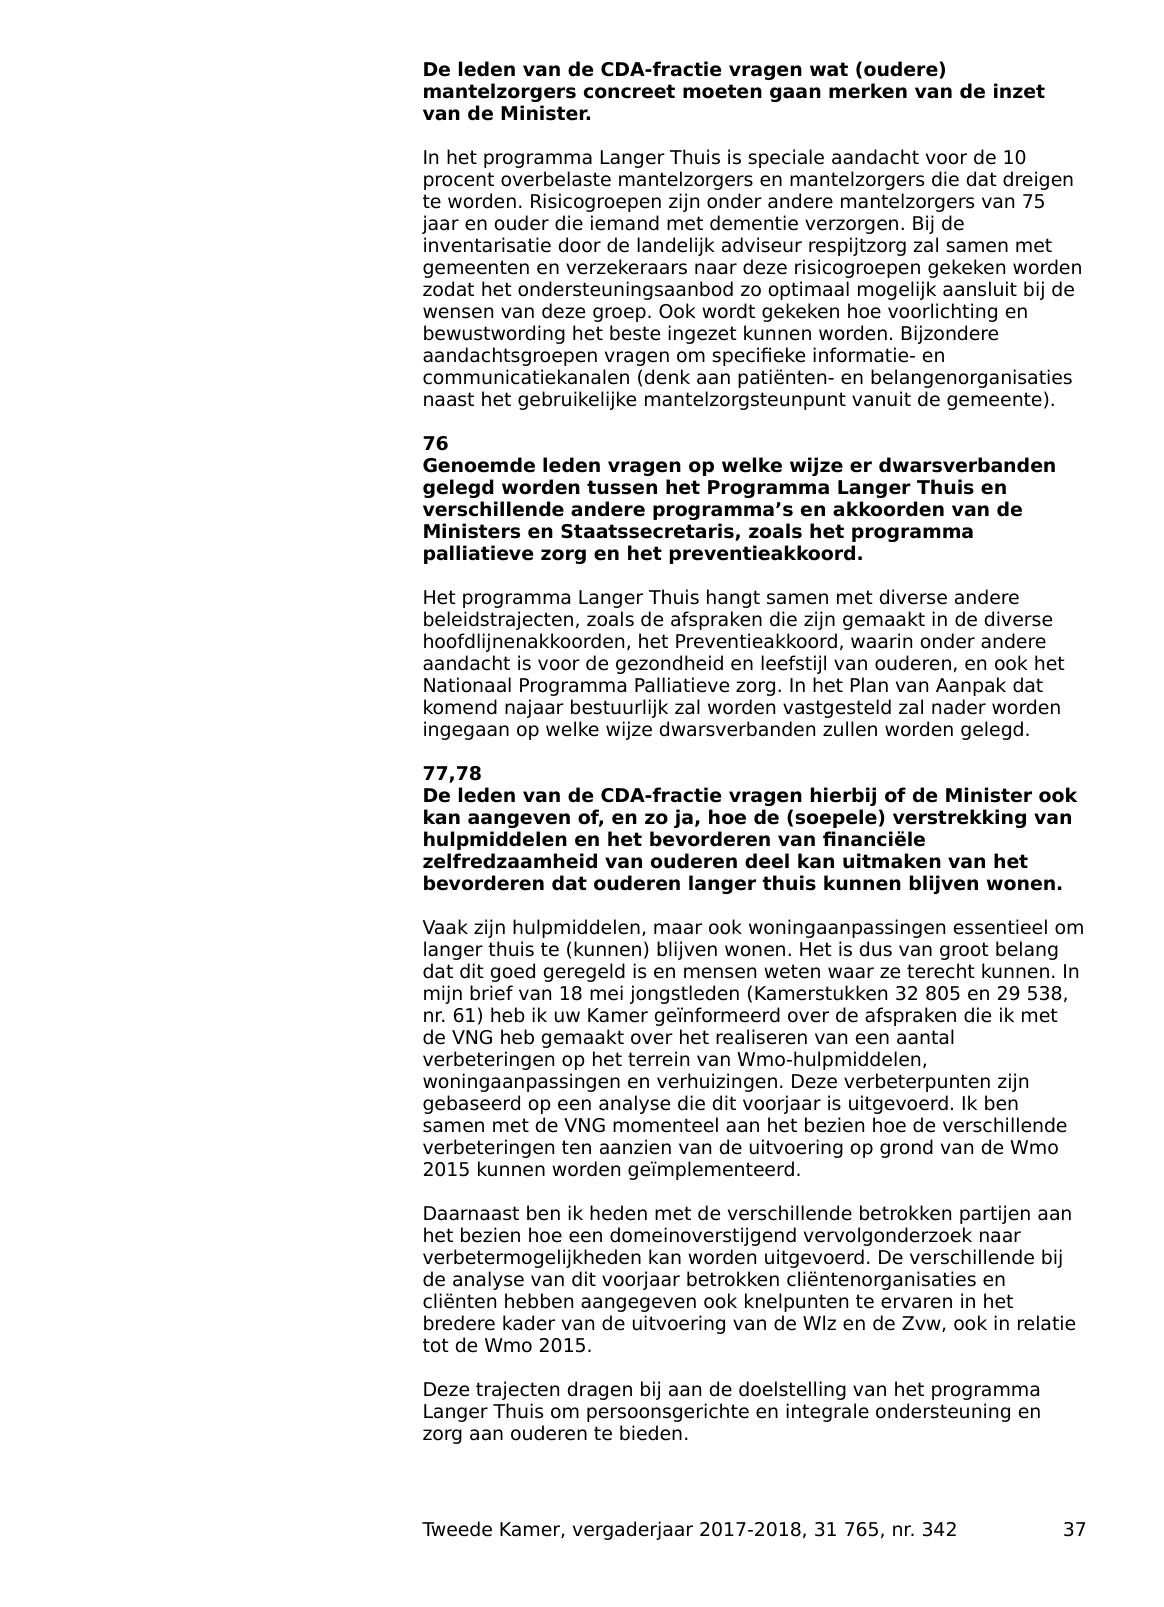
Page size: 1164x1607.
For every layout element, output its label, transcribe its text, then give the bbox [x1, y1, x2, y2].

text De leden van de CDA-fractie vragen wat (oudere) mantelzorgers concreet moeten gaan merken van de inzet van de Minister. [422, 59, 1087, 125]
text Genoemde leden vragen op welke wijze er dwarsverbanden gelegd worden tussen het Programma Langer Thuis en verschillende andere programma’s en akkoorden van de Ministers en Staatssecretaris, zoals het programma palliatieve zorg en het preventieakkoord. [422, 455, 1087, 565]
text Deze trajecten dragen bij aan de doelstelling van het programma Langer Thuis om persoonsgerichte en integrale ondersteuning en zorg aan ouderen te bieden. [422, 1379, 1087, 1445]
text De leden van de CDA-fractie vragen hierbij of de Minister ook kan aangeven of, en zo ja, hoe de (soepele) verstrekking van hulpmiddelen en het bevorderen van financiële zelfredzaamheid van ouderen deel kan uitmaken van het bevorderen dat ouderen langer thuis kunnen blijven wonen. [422, 785, 1087, 895]
text Vaak zijn hulpmiddelen, maar ook woningaanpassingen essentieel om langer thuis te (kunnen) blijven wonen. Het is dus van groot belang dat dit goed geregeld is en mensen weten waar ze terecht kunnen. In mijn brief van 18 mei jongstleden (Kamerstukken 32 805 en 29 538, nr. 61) heb ik uw Kamer geïnformeerd over de afspraken die ik met de VNG heb gemaakt over het realiseren van een aantal verbeteringen op het terrein van Wmo-hulpmiddelen, woningaanpassingen en verhuizingen. Deze verbeterpunten zijn gebaseerd op een analyse die dit voorjaar is uitgevoerd. Ik ben samen met de VNG momenteel aan het bezien hoe de verschillende verbeteringen ten aanzien van de uitvoering op grond van de Wmo 2015 kunnen worden geïmplementeerd. [422, 917, 1087, 1181]
text 77,78 [422, 763, 1087, 785]
text Het programma Langer Thuis hangt samen met diverse andere beleidstrajecten, zoals de afspraken die zijn gemaakt in de diverse hoofdlijnenakkoorden, het Preventieakkoord, waarin onder andere aandacht is voor de gezondheid en leefstijl van ouderen, en ook het Nationaal Programma Palliatieve zorg. In het Plan van Aanpak dat komend najaar bestuurlijk zal worden vastgesteld zal nader worden ingegaan op welke wijze dwarsverbanden zullen worden gelegd. [422, 587, 1087, 741]
text Daarnaast ben ik heden met de verschillende betrokken partijen aan het bezien hoe een domeinoverstijgend vervolgonderzoek naar verbetermogelijkheden kan worden uitgevoerd. De verschillende bij de analyse van dit voorjaar betrokken cliëntenorganisaties en cliënten hebben aangegeven ook knelpunten te ervaren in het bredere kader van de uitvoering van de Wlz en de Zvw, ook in relatie tot de Wmo 2015. [422, 1203, 1087, 1357]
text In het programma Langer Thuis is speciale aandacht voor de 10 procent overbelaste mantelzorgers en mantelzorgers die dat dreigen te worden. Risicogroepen zijn onder andere mantelzorgers van 75 jaar en ouder die iemand met dementie verzorgen. Bij de inventarisatie door de landelijk adviseur respijtzorg zal samen met gemeenten en verzekeraars naar deze risicogroepen gekeken worden zodat het ondersteuningsaanbod zo optimaal mogelijk aansluit bij de wensen van deze groep. Ook wordt gekeken hoe voorlichting en bewustwording het beste ingezet kunnen worden. Bijzondere aandachtsgroepen vragen om specifieke informatie- en communicatiekanalen (denk aan patiënten- en belangenorganisaties naast het gebruikelijke mantelzorgsteunpunt vanuit de gemeente). [422, 147, 1087, 411]
text 76 [422, 433, 1087, 455]
